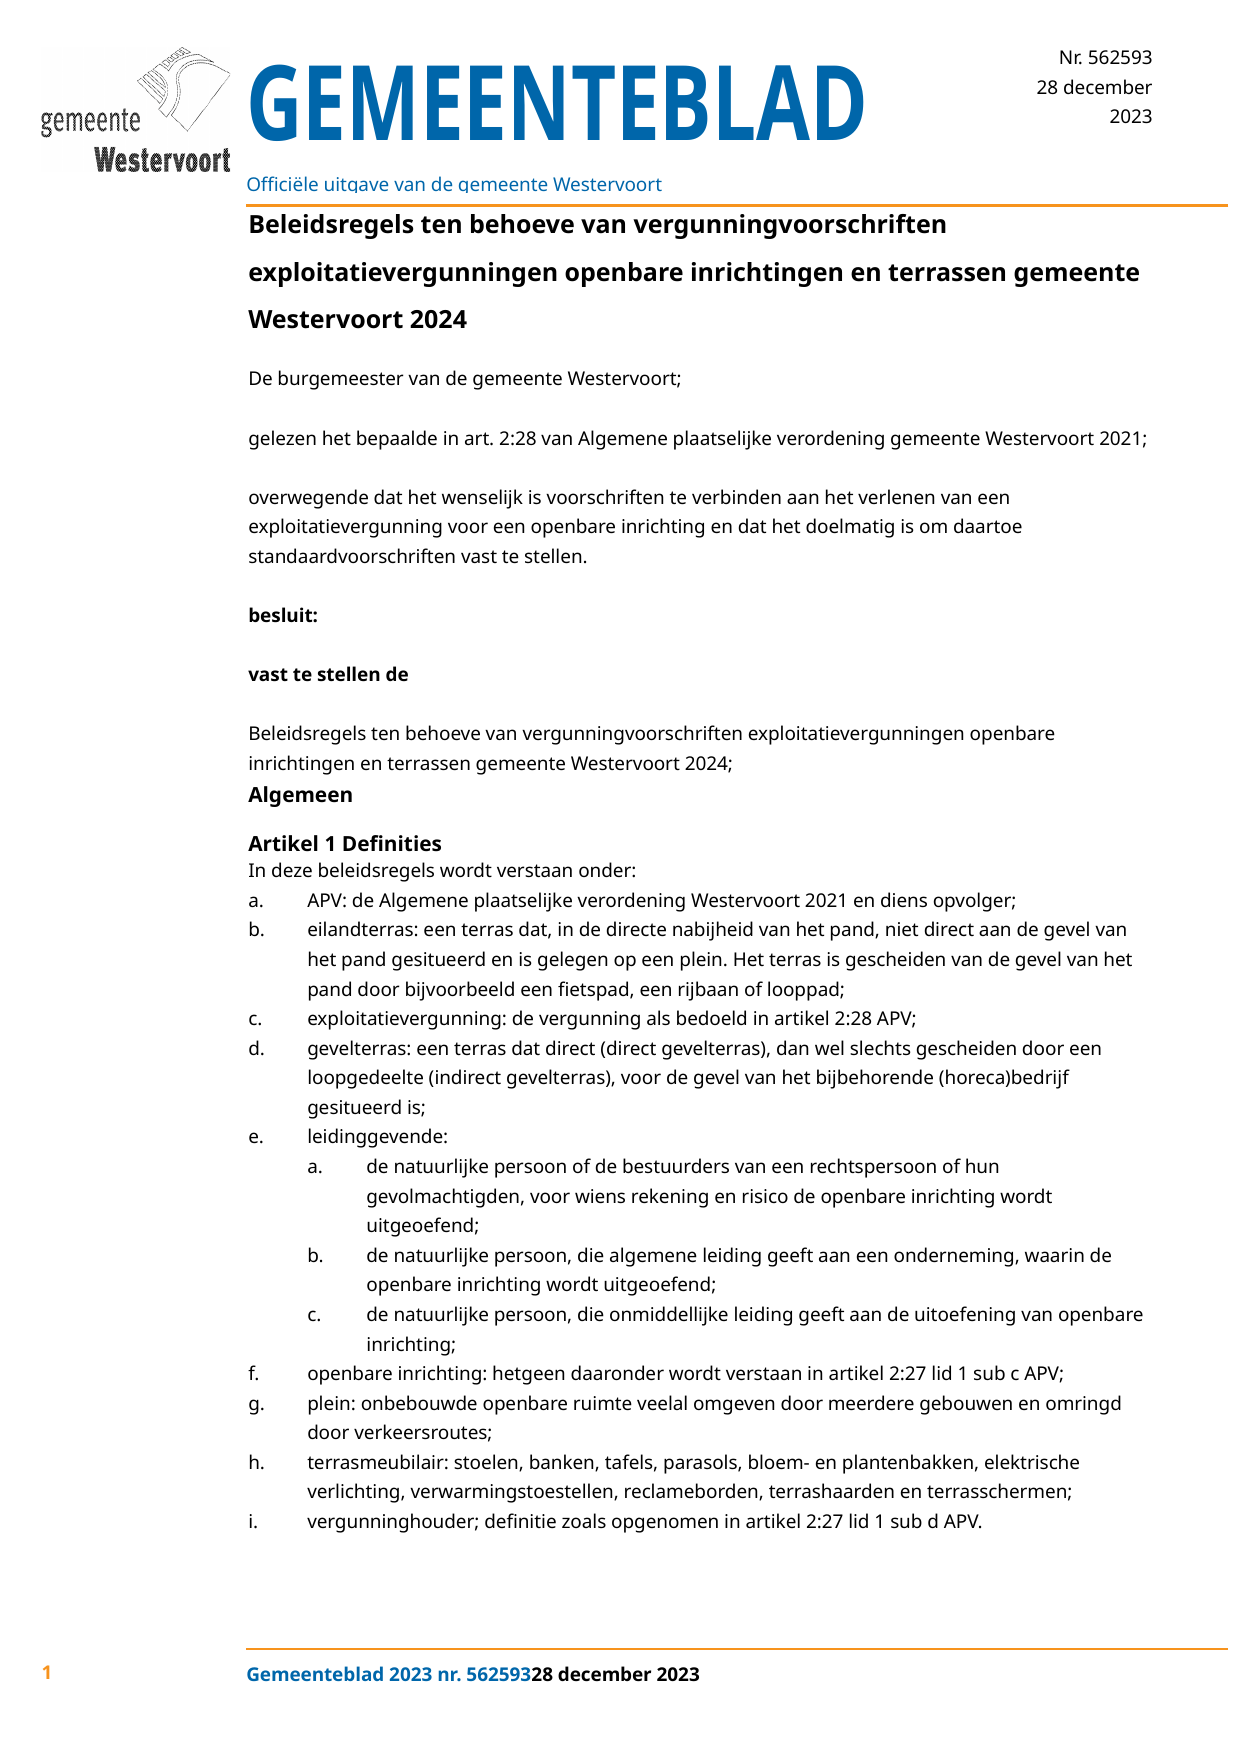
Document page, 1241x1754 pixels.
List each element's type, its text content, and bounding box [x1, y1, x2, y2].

list exploitatievergunning: de vergunning als bedoeld in artikel 2:28 APV; [248, 1005, 1152, 1031]
list terrasmeubilair: stoelen, banken, tafels, parasols, bloem- en plantenbakken, elektrische verlichting, verwarmingstoestellen, reclameborden, terrashaarden en terrasschermen; [248, 1449, 1152, 1504]
list vergunninghouder; definitie zoals opgenomen in artikel 2:27 lid 1 sub d APV. [248, 1508, 1152, 1534]
text Beleidsregels ten behoeve van vergunningvoorschriften exploitatievergunningen openbare inrichtingen en terrassen gemeente Westervoort 2024 [248, 207, 1152, 336]
text Algemeen [248, 780, 1152, 808]
list de natuurlijke persoon, die algemene leiding geeft aan een onderneming, waarin de openbare inrichting wordt uitgeoefend; [307, 1242, 1152, 1297]
list leidinggevende: [248, 1124, 1152, 1149]
picture [41, 47, 231, 172]
list eilandterras: een terras dat, in de directe nabijheid van het pand, niet direct aan de gevel van het pand gesitueerd en is gelegen op een plein. Het terras is gescheiden van de gevel van het pand door bijvoorbeeld een fietspad, een rijbaan of looppad; [248, 917, 1152, 1001]
list de natuurlijke persoon of de bestuurders van een rechtspersoon of hun gevolmachtigden, voor wiens rekening en risico de openbare inrichting wordt uitgeoefend; [307, 1153, 1152, 1238]
list de natuurlijke persoon, die onmiddellijke leiding geeft aan de uitoefening van openbare inrichting; [307, 1301, 1152, 1356]
text gelezen het bepaalde in art. 2:28 van Algemene plaatselijke verordening gemeente Westervoort 2021; [248, 425, 1152, 450]
list gevelterras: een terras dat direct (direct gevelterras), dan wel slechts gescheiden door een loopgedeelte (indirect gevelterras), voor de gevel van het bijbehorende (horeca)bedrijf gesitueerd is; [248, 1035, 1152, 1120]
list plein: onbebouwde openbare ruimte veelal omgeven door meerdere gebouwen en omringd door verkeersroutes; [248, 1390, 1152, 1445]
text De burgemeester van de gemeente Westervoort; [248, 366, 1152, 391]
text overwegende dat het wenselijk is voorschriften te verbinden aan het verlenen van een exploitatievergunning voor een openbare inrichting en dat het doelmatig is om daartoe standaardvoorschriften vast te stellen. [248, 484, 1152, 569]
text Artikel 1 Definities [248, 829, 1152, 857]
text In deze beleidsregels wordt verstaan onder: [248, 857, 1152, 883]
list openbare inrichting: hetgeen daaronder wordt verstaan in artikel 2:27 lid 1 sub c APV; [248, 1360, 1152, 1386]
text besluit: [248, 602, 1152, 628]
text vast te stellen de [248, 661, 1152, 687]
text Beleidsregels ten behoeve van vergunningvoorschriften exploitatievergunningen openbare inrichtingen en terrassen gemeente Westervoort 2024; [248, 721, 1152, 776]
list APV: de Algemene plaatselijke verordening Westervoort 2021 en diens opvolger; [248, 887, 1152, 913]
